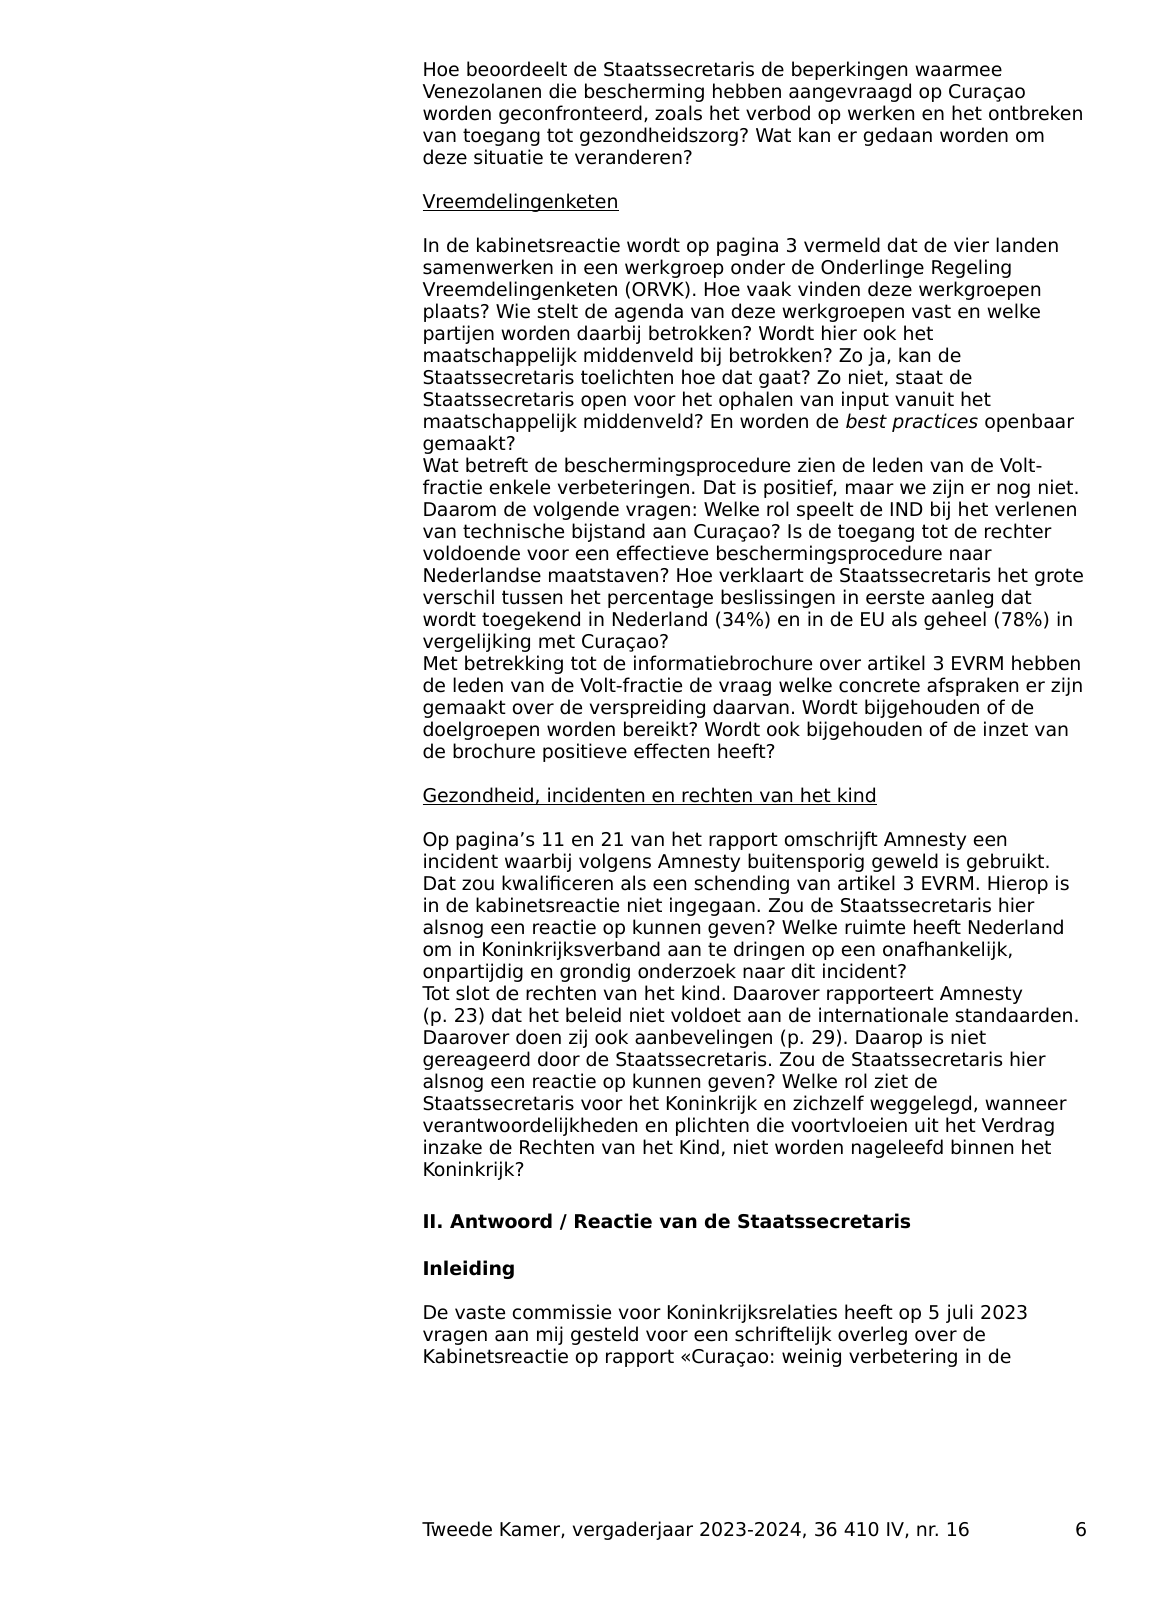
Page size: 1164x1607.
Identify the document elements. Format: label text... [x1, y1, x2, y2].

text Met betrekking tot de informatiebrochure over artikel 3 EVRM hebben de leden van de Volt-fractie de vraag welke concrete afspraken er zijn gemaakt over de verspreiding daarvan. Wordt bijgehouden of de doelgroepen worden bereikt? Wordt ook bijgehouden of de inzet van de brochure positieve effecten heeft? [422, 653, 1087, 763]
text In de kabinetsreactie wordt op pagina 3 vermeld dat de vier landen samenwerken in een werkgroep onder de Onderlinge Regeling Vreemdelingenketen (ORVK). Hoe vaak vinden deze werkgroepen plaats? Wie stelt de agenda van deze werkgroepen vast en welke partijen worden daarbij betrokken? Wordt hier ook het maatschappelijk middenveld bij betrokken? Zo ja, kan de Staatssecretaris toelichten hoe dat gaat? Zo niet, staat de Staatssecretaris open voor het ophalen van input vanuit het maatschappelijk middenveld? En worden de best practices openbaar gemaakt? [422, 235, 1087, 455]
text Op pagina’s 11 en 21 van het rapport omschrijft Amnesty een incident waarbij volgens Amnesty buitensporig geweld is gebruikt. Dat zou kwalificeren als een schending van artikel 3 EVRM. Hierop is in de kabinetsreactie niet ingegaan. Zou de Staatssecretaris hier alsnog een reactie op kunnen geven? Welke ruimte heeft Nederland om in Koninkrijksverband aan te dringen op een onafhankelijk, onpartijdig en grondig onderzoek naar dit incident? [422, 829, 1087, 983]
text De vaste commissie voor Koninkrijksrelaties heeft op 5 juli 2023 vragen aan mij gesteld voor een schriftelijk overleg over de Kabinetsreactie op rapport «Curaçao: weinig verbetering in de [422, 1302, 1087, 1412]
text Hoe beoordeelt de Staatssecretaris de beperkingen waarmee Venezolanen die bescherming hebben aangevraagd op Curaçao worden geconfronteerd, zoals het verbod op werken en het ontbreken van toegang tot gezondheidszorg? Wat kan er gedaan worden om deze situatie te veranderen? [422, 59, 1087, 169]
text Tot slot de rechten van het kind. Daarover rapporteert Amnesty (p. 23) dat het beleid niet voldoet aan de internationale standaarden. Daarover doen zij ook aanbevelingen (p. 29). Daarop is niet gereageerd door de Staatssecretaris. Zou de Staatssecretaris hier alsnog een reactie op kunnen geven? Welke rol ziet de Staatssecretaris voor het Koninkrijk en zichzelf weggelegd, wanneer verantwoordelijkheden en plichten die voortvloeien uit het Verdrag inzake de Rechten van het Kind, niet worden nageleefd binnen het Koninkrijk? [422, 983, 1087, 1181]
subtitle Gezondheid, incidenten en rechten van het kind [422, 785, 1087, 807]
subtitle II. Antwoord / Reactie van de Staatssecretaris [422, 1211, 1087, 1233]
text Wat betreft de beschermingsprocedure zien de leden van de Volt-fractie enkele verbeteringen. Dat is positief, maar we zijn er nog niet. Daarom de volgende vragen: Welke rol speelt de IND bij het verlenen van technische bijstand aan Curaçao? Is de toegang tot de rechter voldoende voor een effectieve beschermingsprocedure naar Nederlandse maatstaven? Hoe verklaart de Staatssecretaris het grote verschil tussen het percentage beslissingen in eerste aanleg dat wordt toegekend in Nederland (34%) en in de EU als geheel (78%) in vergelijking met Curaçao? [422, 455, 1087, 653]
subtitle Vreemdelingenketen [422, 191, 1087, 213]
subtitle Inleiding [422, 1258, 1087, 1280]
